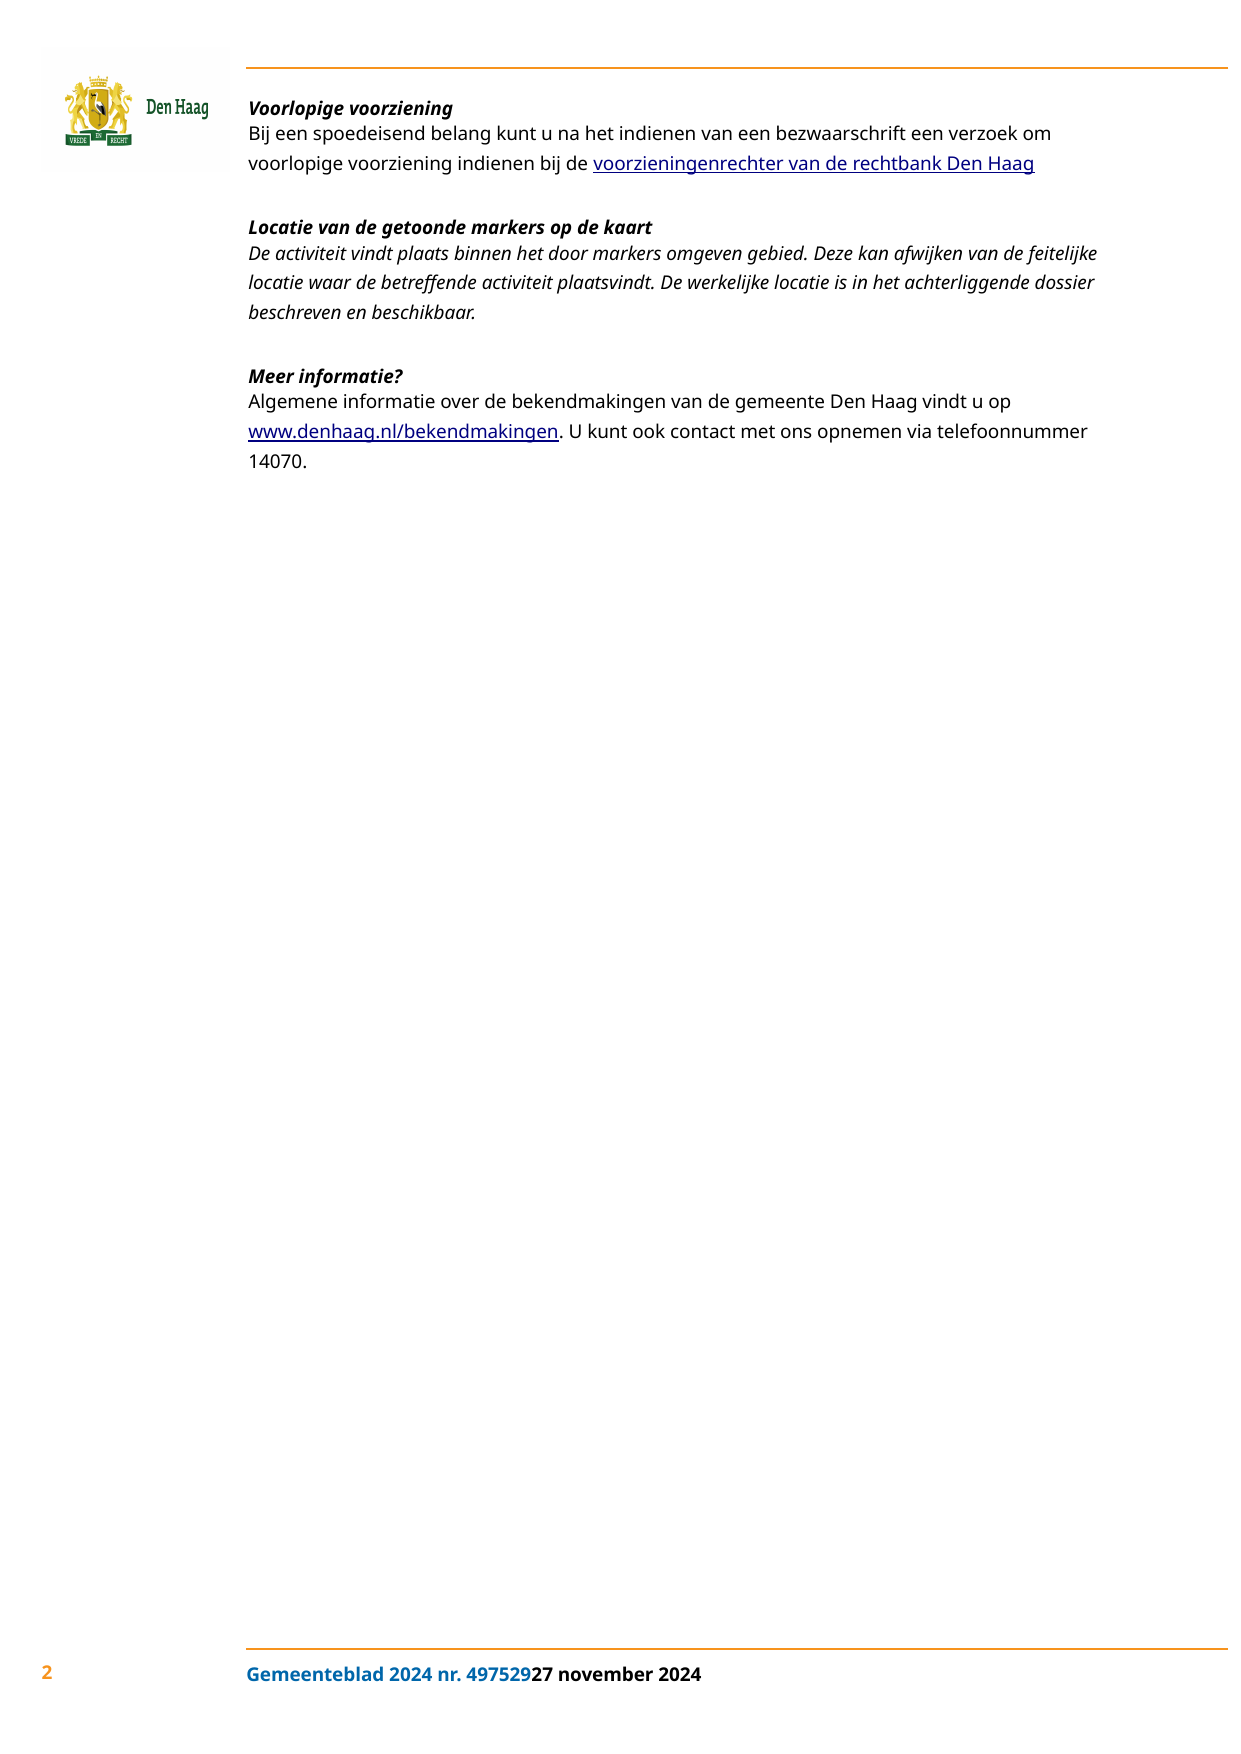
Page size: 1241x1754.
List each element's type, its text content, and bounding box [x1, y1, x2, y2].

text Meer informatie? [248, 363, 1152, 389]
text Algemene informatie over de bekendmakingen van de gemeente Den Haag vindt u op www.denhaag.nl/bekendmakingen. U kunt ook contact met ons opnemen via telefoonnummer 14070. [248, 389, 1152, 473]
picture [41, 47, 231, 172]
text Voorlopige voorziening [248, 95, 1152, 121]
text Locatie van de getoonde markers op de kaart [248, 214, 1152, 240]
text De activiteit vindt plaats binnen het door markers omgeven gebied. Deze kan afwijken van de feitelijke locatie waar de betreffende activiteit plaatsvindt. De werkelijke locatie is in het achterliggende dossier beschreven en beschikbaar. [248, 240, 1152, 325]
text Bij een spoedeisend belang kunt u na het indienen van een bezwaarschrift een verzoek om voorlopige voorziening indienen bij de voorzieningenrechter van de rechtbank Den Haag [248, 121, 1152, 176]
